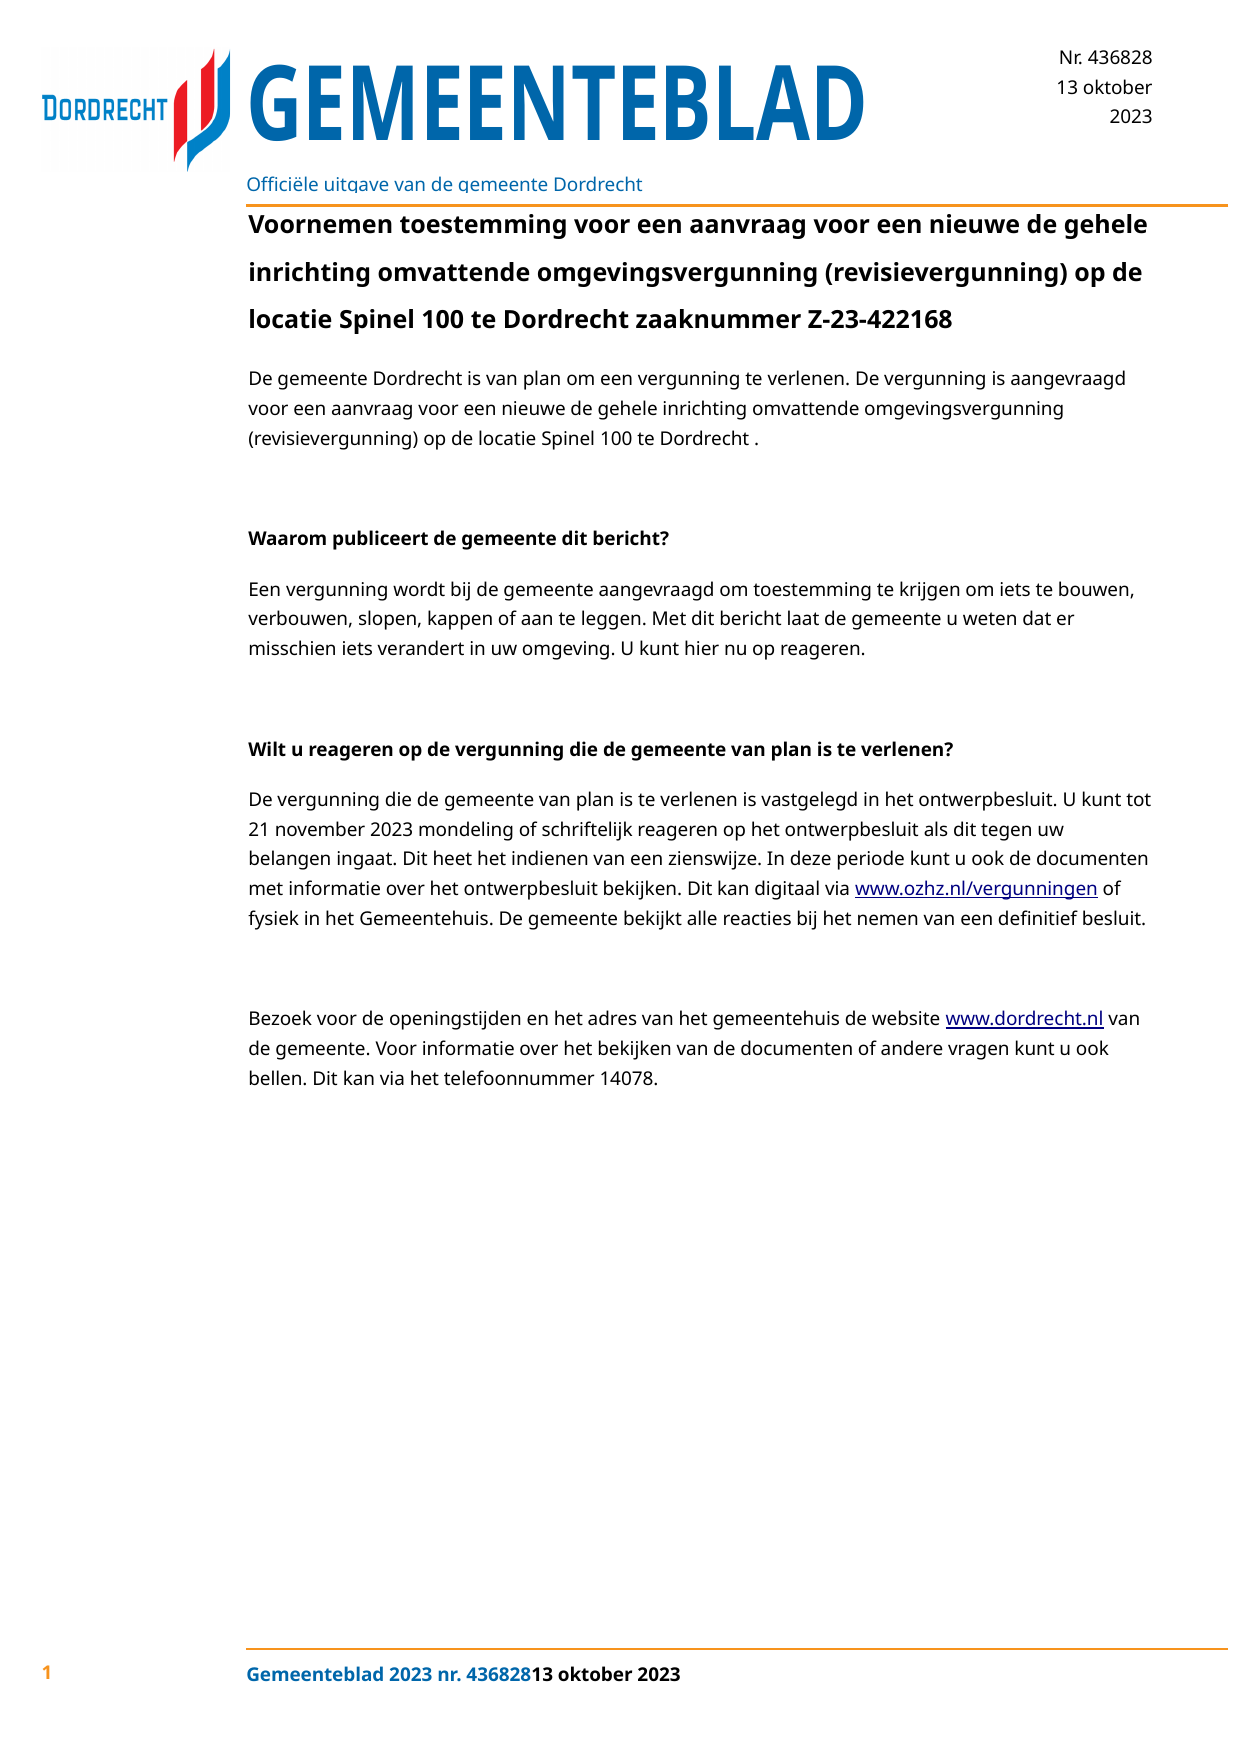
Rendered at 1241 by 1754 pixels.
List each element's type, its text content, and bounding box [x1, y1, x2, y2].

text Bezoek voor de openingstijden en het adres van het gemeentehuis de website www.dordrecht.nl van de gemeente. Voor informatie over het bekijken van de documenten of andere vragen kunt u ook bellen. Dit kan via het telefoonnummer 14078. [248, 1006, 1152, 1090]
text Wilt u reageren op de vergunning die de gemeente van plan is te verlenen? [248, 736, 1152, 762]
text De gemeente Dordrecht is van plan om een vergunning te verlenen. De vergunning is aangevraagd voor een aanvraag voor een nieuwe de gehele inrichting omvattende omgevingsvergunning (revisievergunning) op de locatie Spinel 100 te Dordrecht . [248, 366, 1152, 450]
picture [41, 47, 231, 172]
text Voornemen toestemming voor een aanvraag voor een nieuwe de gehele inrichting omvattende omgevingsvergunning (revisievergunning) op de locatie Spinel 100 te Dordrecht zaaknummer Z-23-422168 [248, 207, 1152, 336]
text Een vergunning wordt bij de gemeente aangevraagd om toestemming te krijgen om iets te bouwen, verbouwen, slopen, kappen of aan te leggen. Met dit bericht laat de gemeente u weten dat er misschien iets verandert in uw omgeving. U kunt hier nu op reageren. [248, 576, 1152, 661]
text Waarom publiceert de gemeente dit bericht? [248, 526, 1152, 551]
text De vergunning die de gemeente van plan is te verlenen is vastgelegd in het ontwerpbesluit. U kunt tot 21 november 2023 mondeling of schriftelijk reageren op het ontwerpbesluit als dit tegen uw belangen ingaat. Dit heet het indienen van een zienswijze. In deze periode kunt u ook de documenten met informatie over het ontwerpbesluit bekijken. Dit kan digitaal via www.ozhz.nl/vergunningen of fysiek in het Gemeentehuis. De gemeente bekijkt alle reacties bij het nemen van een definitief besluit. [248, 786, 1152, 930]
